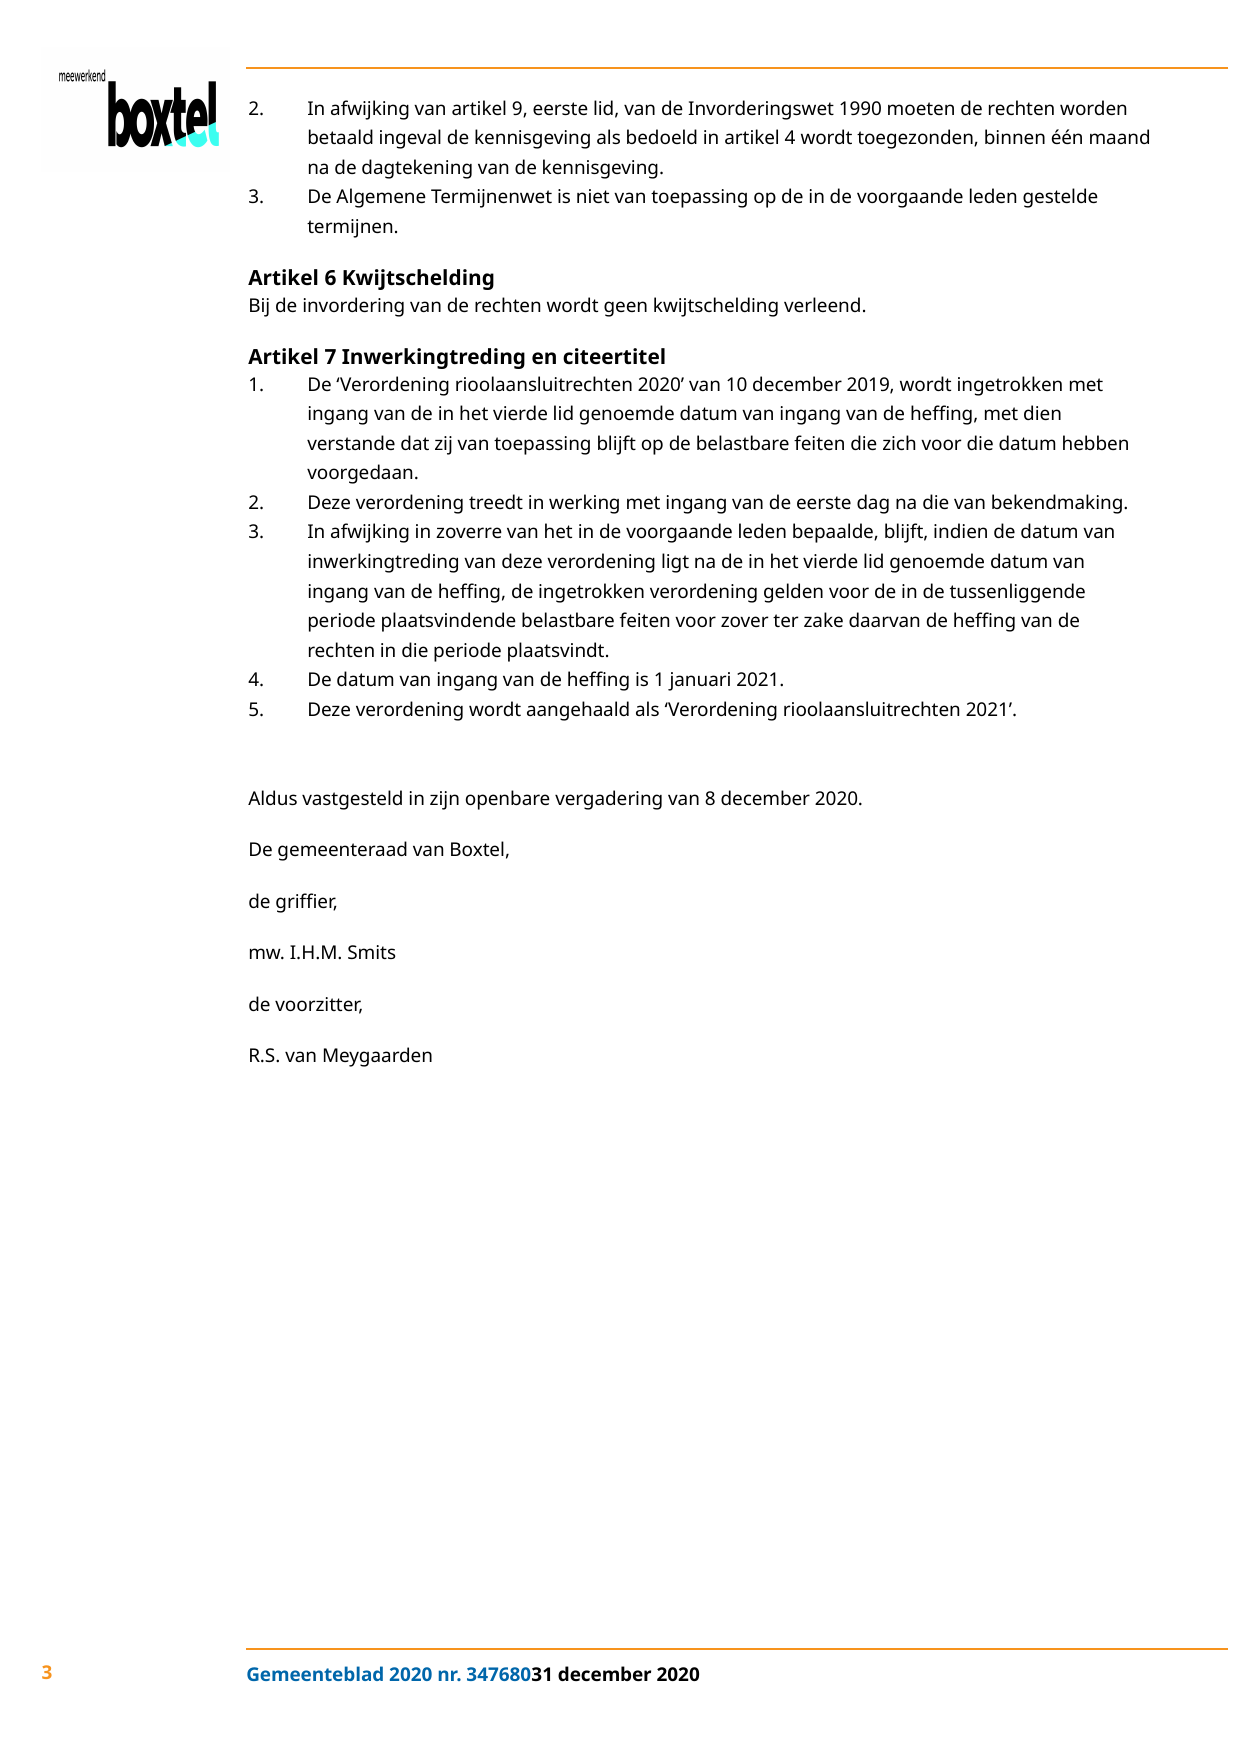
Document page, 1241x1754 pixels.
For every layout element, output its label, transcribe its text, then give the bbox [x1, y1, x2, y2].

text De gemeenteraad van Boxtel, [248, 836, 1152, 862]
text Aldus vastgesteld in zijn openbare vergadering van 8 december 2020. [248, 785, 1152, 811]
list De ‘Verordening rioolaansluitrechten 2020’ van 10 december 2019, wordt ingetrokken met ingang van de in het vierde lid genoemde datum van ingang van de heffing, met dien verstande dat zij van toepassing blijft op de belastbare feiten die zich voor die datum hebben voorgedaan. [248, 371, 1152, 485]
picture [41, 47, 231, 172]
text R.S. van Meygaarden [248, 1042, 1152, 1068]
text de voorzitter, [248, 991, 1152, 1017]
list Deze verordening wordt aangehaald als ‘Verordening rioolaansluitrechten 2021’. [248, 696, 1152, 722]
text Artikel 7 Inwerkingtreding en citeertitel [248, 342, 1152, 371]
text de griffier, [248, 888, 1152, 914]
text mw. I.H.M. Smits [248, 939, 1152, 965]
list Deze verordening treedt in werking met ingang van de eerste dag na die van bekendmaking. [248, 489, 1152, 515]
list In afwijking in zoverre van het in de voorgaande leden bepaalde, blijft, indien de datum van inwerkingtreding van deze verordening ligt na de in het vierde lid genoemde datum van ingang van de heffing, de ingetrokken verordening gelden voor de in de tussenliggende periode plaatsvindende belastbare feiten voor zover ter zake daarvan de heffing van de rechten in die periode plaatsvindt. [248, 519, 1152, 663]
list De datum van ingang van de heffing is 1 januari 2021. [248, 667, 1152, 692]
text Artikel 6 Kwijtschelding [248, 263, 1152, 292]
text Bij de invordering van de rechten wordt geen kwijtschelding verleend. [248, 292, 1152, 318]
list De Algemene Termijnenwet is niet van toepassing op de in de voorgaande leden gestelde termijnen. [248, 183, 1152, 239]
list In afwijking van artikel 9, eerste lid, van de Invorderingswet 1990 moeten de rechten worden betaald ingeval de kennisgeving als bedoeld in artikel 4 wordt toegezonden, binnen één maand na de dagtekening van de kennisgeving. [248, 95, 1152, 180]
